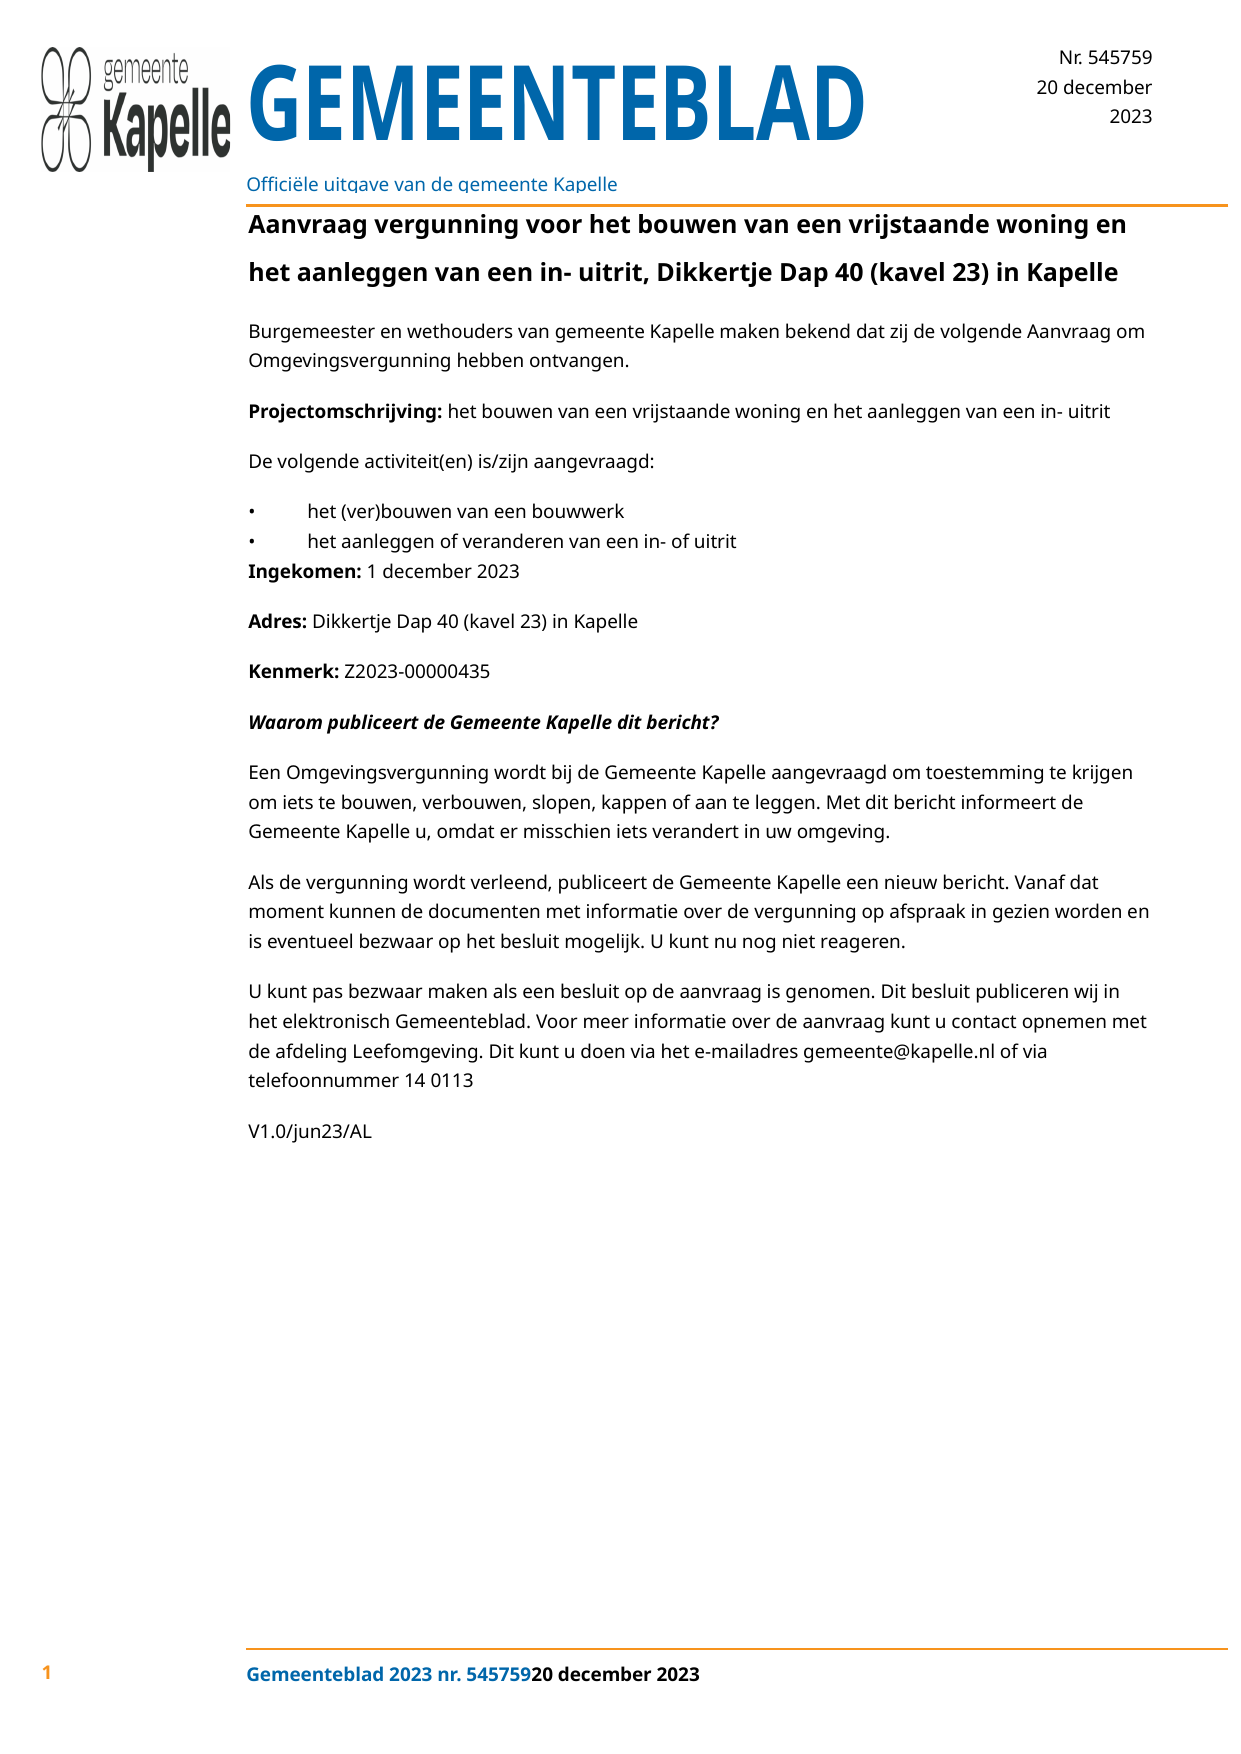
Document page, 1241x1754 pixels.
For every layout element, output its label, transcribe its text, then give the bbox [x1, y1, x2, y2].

text Projectomschrijving: het bouwen van een vrijstaande woning en het aanleggen van een in- uitrit [248, 398, 1152, 424]
list het aanleggen of veranderen van een in- of uitrit [248, 528, 1152, 554]
text Aanvraag vergunning voor het bouwen van een vrijstaande woning en het aanleggen van een in- uitrit, Dikkertje Dap 40 (kavel 23) in Kapelle [248, 207, 1152, 288]
picture [41, 47, 231, 172]
text Waarom publiceert de Gemeente Kapelle dit bericht? [248, 709, 1152, 735]
text De volgende activiteit(en) is/zijn aangevraagd: [248, 448, 1152, 474]
text Als de vergunning wordt verleend, publiceert de Gemeente Kapelle een nieuw bericht. Vanaf dat moment kunnen de documenten met informatie over de vergunning op afspraak in gezien worden en is eventueel bezwaar op het besluit mogelijk. U kunt nu nog niet reageren. [248, 869, 1152, 954]
text Ingekomen: 1 december 2023 [248, 558, 1152, 584]
text U kunt pas bezwaar maken als een besluit op de aanvraag is genomen. Dit besluit publiceren wij in het elektronisch Gemeenteblad. Voor meer informatie over de aanvraag kunt u contact opnemen met de afdeling Leefomgeving. Dit kunt u doen via het e-mailadres gemeente@kapelle.nl of via telefoonnummer 14 0113 [248, 979, 1152, 1093]
text Adres: Dikkertje Dap 40 (kavel 23) in Kapelle [248, 608, 1152, 634]
text Burgemeester en wethouders van gemeente Kapelle maken bekend dat zij de volgende Aanvraag om Omgevingsvergunning hebben ontvangen. [248, 318, 1152, 373]
text V1.0/jun23/AL [248, 1118, 1152, 1144]
text Een Omgevingsvergunning wordt bij de Gemeente Kapelle aangevraagd om toestemming te krijgen om iets te bouwen, verbouwen, slopen, kappen of aan te leggen. Met dit bericht informeert de Gemeente Kapelle u, omdat er misschien iets verandert in uw omgeving. [248, 759, 1152, 844]
text Kenmerk: Z2023-00000435 [248, 659, 1152, 684]
list het (ver)bouwen van een bouwwerk [248, 499, 1152, 524]
